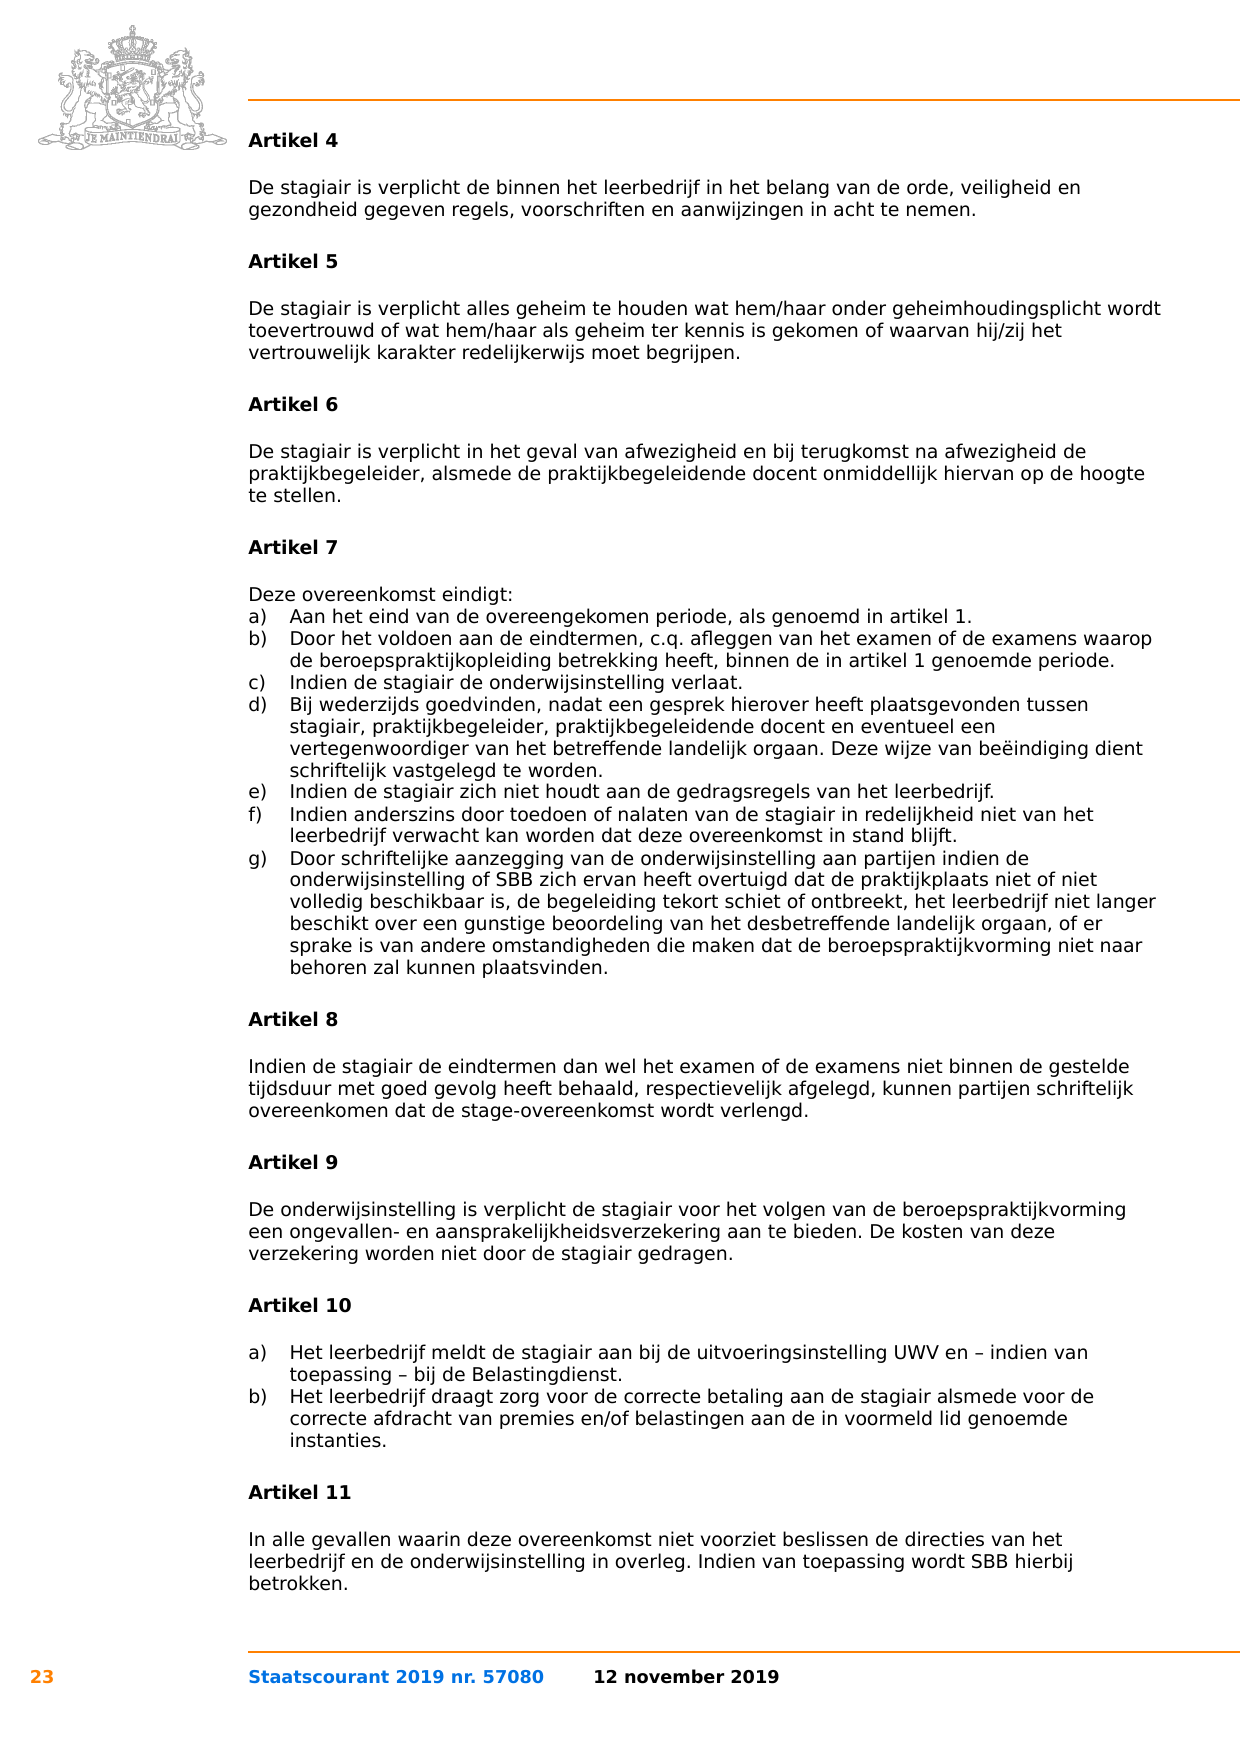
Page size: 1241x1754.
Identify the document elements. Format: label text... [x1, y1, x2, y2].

text b) Het leerbedrijf draagt zorg voor de correcte betaling aan de stagiair alsmede voor de correcte afdracht van premies en/of belastingen aan de in voormeld lid genoemde instanties. [248, 1386, 1163, 1452]
text a) Aan het eind van de overeengekomen periode, als genoemd in artikel 1. [248, 606, 1163, 628]
text De stagiair is verplicht de binnen het leerbedrijf in het belang van de orde, veiligheid en gezondheid gegeven regels, voorschriften en aanwijzingen in acht te nemen. [248, 177, 1163, 221]
picture [38, 25, 227, 150]
text Indien de stagiair de eindtermen dan wel het examen of de examens niet binnen de gestelde tijdsduur met goed gevolg heeft behaald, respectievelijk afgelegd, kunnen partijen schriftelijk overeenkomen dat de stage-overeenkomst wordt verlengd. [248, 1056, 1163, 1122]
text d) Bij wederzijds goedvinden, nadat een gesprek hierover heeft plaatsgevonden tussen stagiair, praktijkbegeleider, praktijkbegeleidende docent en eventueel een vertegenwoordiger van het betreffende landelijk orgaan. Deze wijze van beëindiging dient schriftelijk vastgelegd te worden. [248, 693, 1163, 781]
subtitle Artikel 7 [248, 537, 1163, 559]
text In alle gevallen waarin deze overeenkomst niet voorziet beslissen de directies van het leerbedrijf en de onderwijsinstelling in overleg. Indien van toepassing wordt SBB hierbij betrokken. [248, 1529, 1163, 1595]
text a) Het leerbedrijf meldt de stagiair aan bij de uitvoeringsinstelling UWV en – indien van toepassing – bij de Belastingdienst. [248, 1342, 1163, 1386]
text De stagiair is verplicht alles geheim te houden wat hem/haar onder geheimhoudingsplicht wordt toevertrouwd of wat hem/haar als geheim ter kennis is gekomen of waarvan hij/zij het vertrouwelijk karakter redelijkerwijs moet begrijpen. [248, 298, 1163, 364]
subtitle Artikel 9 [248, 1152, 1163, 1174]
text e) Indien de stagiair zich niet houdt aan de gedragsregels van het leerbedrijf. [248, 781, 1163, 803]
text De stagiair is verplicht in het geval van afwezigheid en bij terugkomst na afwezigheid de praktijkbegeleider, alsmede de praktijkbegeleidende docent onmiddellijk hiervan op de hoogte te stellen. [248, 441, 1163, 507]
subtitle Artikel 5 [248, 251, 1163, 273]
subtitle Artikel 8 [248, 1009, 1163, 1031]
subtitle Artikel 6 [248, 394, 1163, 416]
text Deze overeenkomst eindigt: [248, 584, 1163, 606]
subtitle Artikel 10 [248, 1295, 1163, 1317]
text De onderwijsinstelling is verplicht de stagiair voor het volgen van de beroepspraktijkvorming een ongevallen- en aansprakelijkheidsverzekering aan te bieden. De kosten van deze verzekering worden niet door de stagiair gedragen. [248, 1199, 1163, 1265]
text g) Door schriftelijke aanzegging van de onderwijsinstelling aan partijen indien de onderwijsinstelling of SBB zich ervan heeft overtuigd dat de praktijkplaats niet of niet volledig beschikbaar is, de begeleiding tekort schiet of ontbreekt, het leerbedrijf niet langer beschikt over een gunstige beoordeling van het desbetreffende landelijk orgaan, of er sprake is van andere omstandigheden die maken dat de beroepspraktijkvorming niet naar behoren zal kunnen plaatsvinden. [248, 847, 1163, 979]
text f) Indien anderszins door toedoen of nalaten van de stagiair in redelijkheid niet van het leerbedrijf verwacht kan worden dat deze overeenkomst in stand blijft. [248, 803, 1163, 847]
subtitle Artikel 4 [248, 130, 1163, 152]
text c) Indien de stagiair de onderwijsinstelling verlaat. [248, 672, 1163, 693]
text b) Door het voldoen aan de eindtermen, c.q. afleggen van het examen of de examens waarop de beroepspraktijkopleiding betrekking heeft, binnen de in artikel 1 genoemde periode. [248, 628, 1163, 672]
subtitle Artikel 11 [248, 1482, 1163, 1504]
